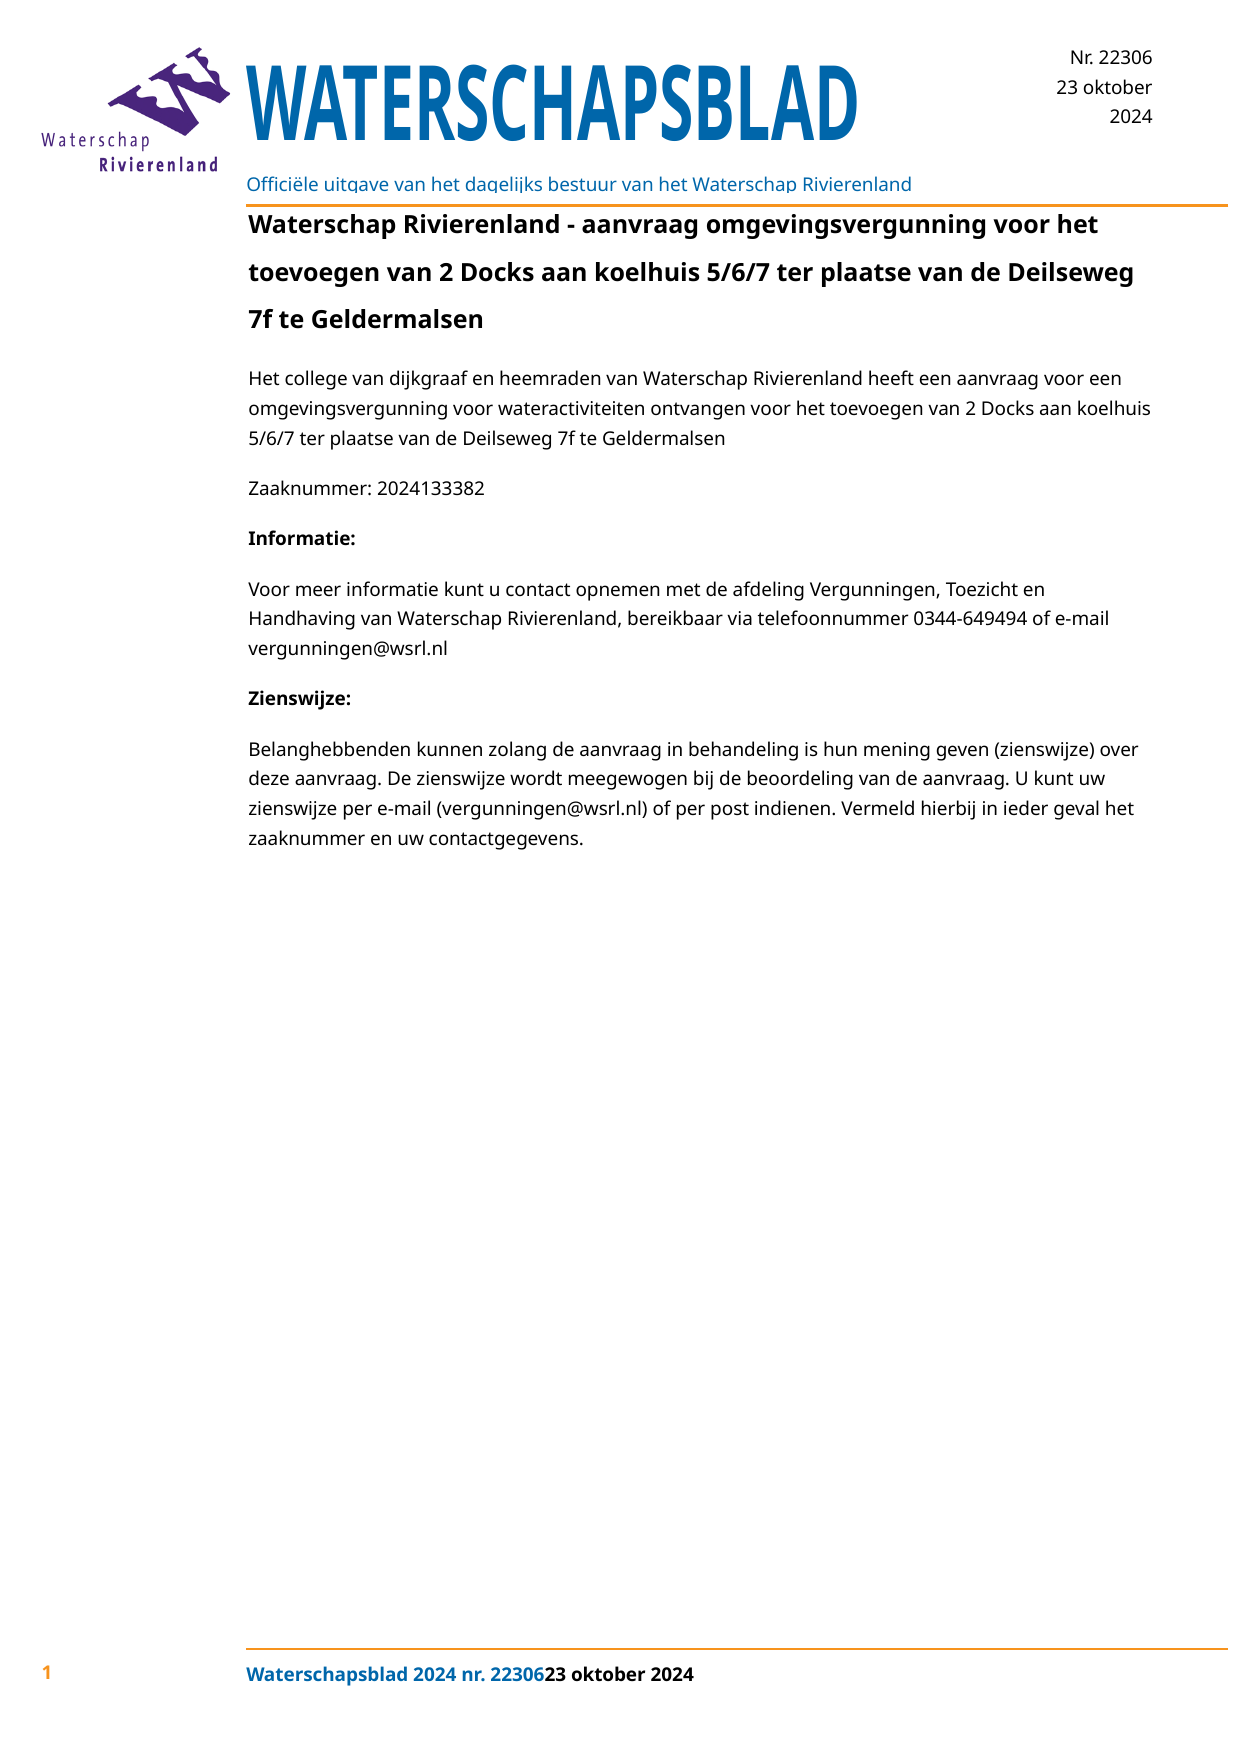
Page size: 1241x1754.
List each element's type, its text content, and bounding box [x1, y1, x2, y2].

text Het college van dijkgraaf en heemraden van Waterschap Rivierenland heeft een aanvraag voor een omgevingsvergunning voor wateractiviteiten ontvangen voor het toevoegen van 2 Docks aan koelhuis 5/6/7 ter plaatse van de Deilseweg 7f te Geldermalsen [248, 366, 1152, 450]
text Zaaknummer: 2024133382 [248, 475, 1152, 501]
text Voor meer informatie kunt u contact opnemen met de afdeling Vergunningen, Toezicht en Handhaving van Waterschap Rivierenland, bereikbaar via telefoonnummer 0344-649494 of e-mail vergunningen@wsrl.nl [248, 576, 1152, 661]
picture [41, 47, 231, 172]
text Informatie: [248, 526, 1152, 551]
text Zienswijze: [248, 686, 1152, 711]
text Belanghebbenden kunnen zolang de aanvraag in behandeling is hun mening geven (zienswijze) over deze aanvraag. De zienswijze wordt meegewogen bij de beoordeling van de aanvraag. U kunt uw zienswijze per e-mail (vergunningen@wsrl.nl) of per post indienen. Vermeld hierbij in ieder geval het zaaknummer en uw contactgegevens. [248, 736, 1152, 850]
text Waterschap Rivierenland - aanvraag omgevingsvergunning voor het toevoegen van 2 Docks aan koelhuis 5/6/7 ter plaatse van de Deilseweg 7f te Geldermalsen [248, 207, 1152, 336]
